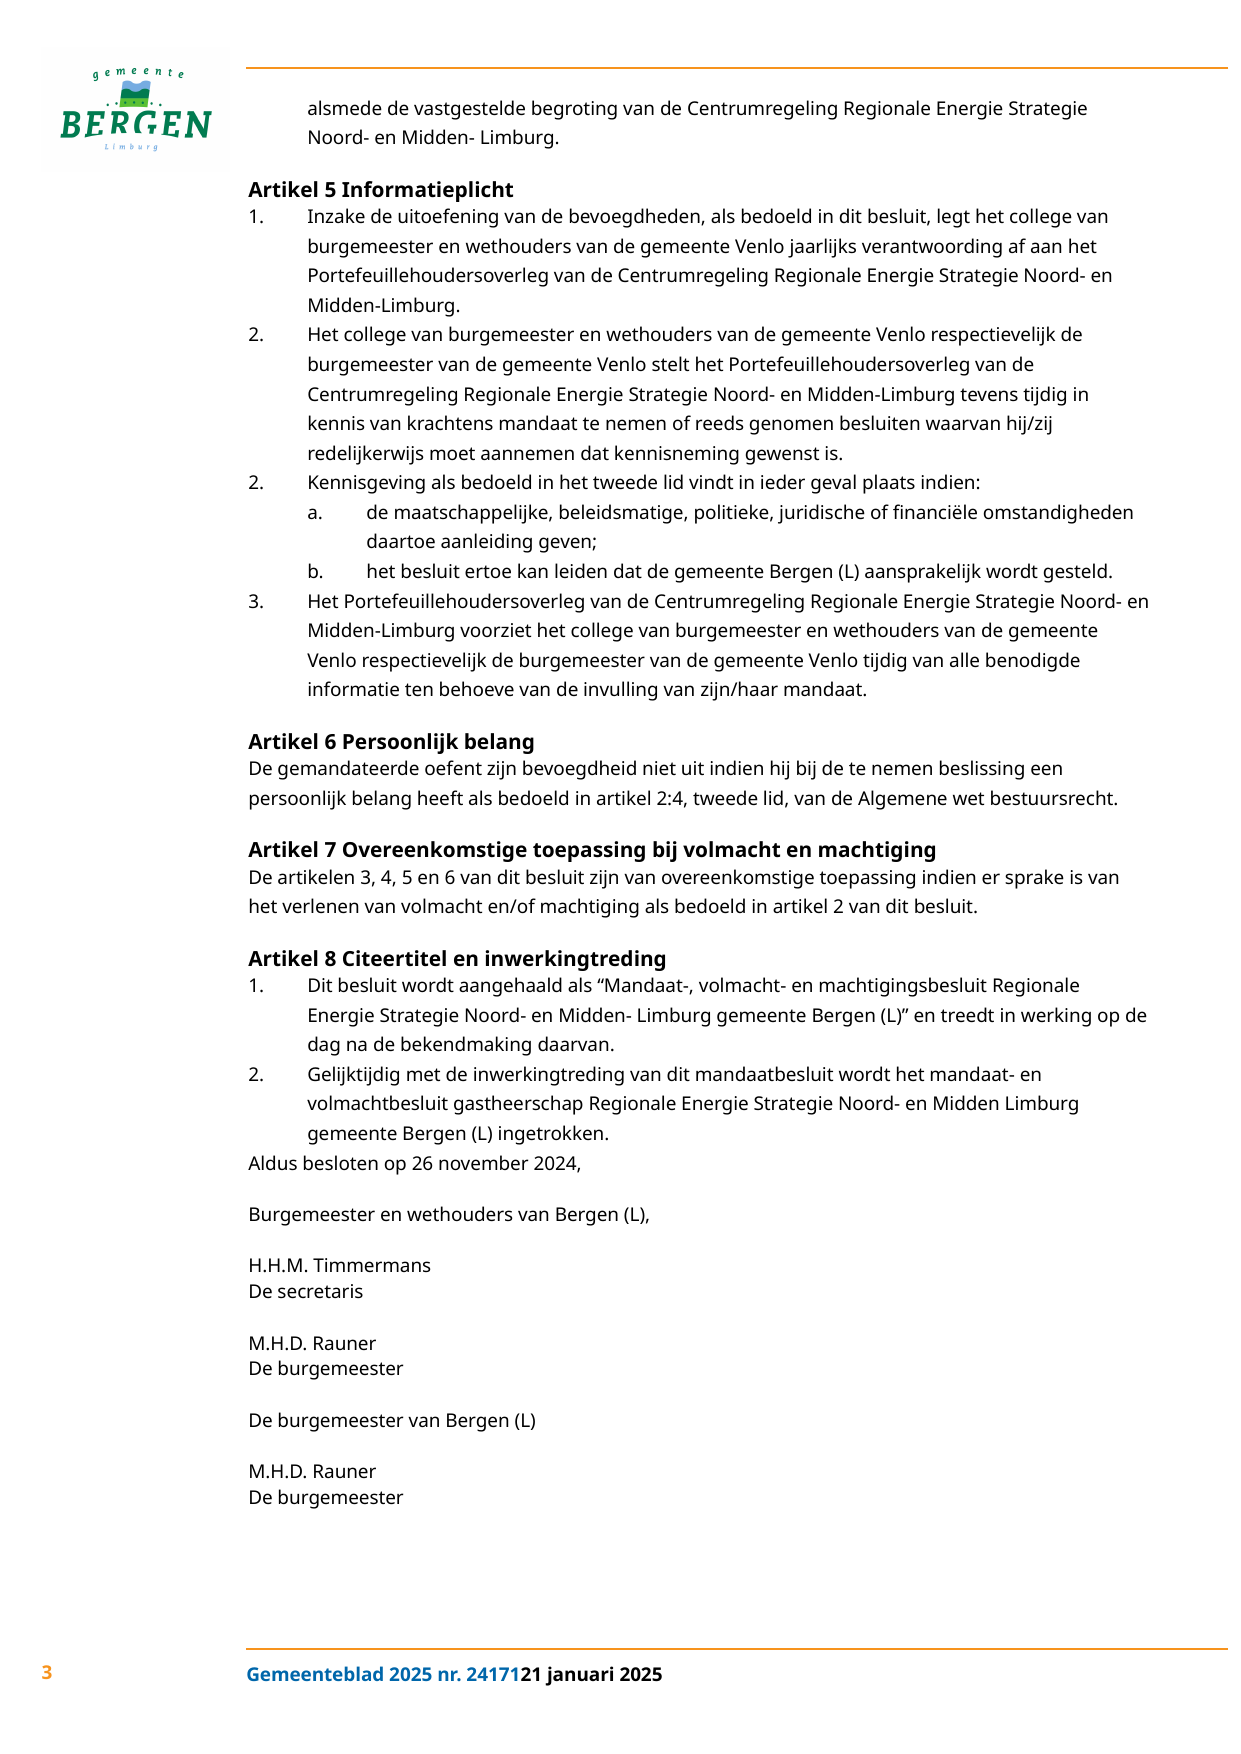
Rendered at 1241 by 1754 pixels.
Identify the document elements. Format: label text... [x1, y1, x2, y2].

list Het Portefeuillehoudersoverleg van de Centrumregeling Regionale Energie Strategie Noord- en Midden-Limburg voorziet het college van burgemeester en wethouders van de gemeente Venlo respectievelijk de burgemeester van de gemeente Venlo tijdig van alle benodigde informatie ten behoeve van de invulling van zijn/haar mandaat. [248, 588, 1152, 702]
text De secretaris [248, 1278, 1152, 1304]
text Aldus besloten op 26 november 2024, [248, 1150, 1152, 1176]
text Artikel 6 Persoonlijk belang [248, 727, 1152, 755]
list Gelijktijdig met de inwerkingtreding van dit mandaatbesluit wordt het mandaat- en volmachtbesluit gastheerschap Regionale Energie Strategie Noord- en Midden Limburg gemeente Bergen (L) ingetrokken. [248, 1061, 1152, 1146]
text Artikel 7 Overeenkomstige toepassing bij volmacht en machtiging [248, 835, 1152, 864]
list Het college van burgemeester en wethouders van de gemeente Venlo respectievelijk de burgemeester van de gemeente Venlo stelt het Portefeuillehoudersoverleg van de Centrumregeling Regionale Energie Strategie Noord- en Midden-Limburg tevens tijdig in kennis van krachtens mandaat te nemen of reeds genomen besluiten waarvan hij/zij redelijkerwijs moet aannemen dat kennisneming gewenst is. [248, 322, 1152, 466]
list de maatschappelijke, beleidsmatige, politieke, juridische of financiële omstandigheden daartoe aanleiding geven; [307, 499, 1152, 554]
text De burgemeester [248, 1356, 1152, 1381]
text Burgemeester en wethouders van Bergen (L), [248, 1201, 1152, 1227]
list Kennisgeving als bedoeld in het tweede lid vindt in ieder geval plaats indien: [248, 469, 1152, 495]
text Artikel 5 Informatieplicht [248, 175, 1152, 203]
text De burgemeester [248, 1484, 1152, 1510]
text H.H.M. Timmermans [248, 1253, 1152, 1278]
text M.H.D. Rauner [248, 1458, 1152, 1484]
picture [41, 47, 231, 172]
list Dit besluit wordt aangehaald als “Mandaat-, volmacht- en machtigingsbesluit Regionale Energie Strategie Noord- en Midden- Limburg gemeente Bergen (L)” en treedt in werking op de dag na de bekendmaking daarvan. [248, 972, 1152, 1057]
list het besluit ertoe kan leiden dat de gemeente Bergen (L) aansprakelijk wordt gesteld. [307, 558, 1152, 584]
text De gemandateerde oefent zijn bevoegdheid niet uit indien hij bij de te nemen beslissing een persoonlijk belang heeft als bedoeld in artikel 2:4, tweede lid, van de Algemene wet bestuursrecht. [248, 755, 1152, 811]
text De burgemeester van Bergen (L) [248, 1407, 1152, 1433]
text Artikel 8 Citeertitel en inwerkingtreding [248, 944, 1152, 972]
list Inzake de uitoefening van de bevoegdheden, als bedoeld in dit besluit, legt het college van burgemeester en wethouders van de gemeente Venlo jaarlijks verantwoording af aan het Portefeuillehoudersoverleg van de Centrumregeling Regionale Energie Strategie Noord- en Midden-Limburg. [248, 203, 1152, 318]
list alsmede de vastgestelde begroting van de Centrumregeling Regionale Energie Strategie Noord- en Midden- Limburg. [248, 95, 1152, 150]
text M.H.D. Rauner [248, 1330, 1152, 1356]
text De artikelen 3, 4, 5 en 6 van dit besluit zijn van overeenkomstige toepassing indien er sprake is van het verlenen van volmacht en/of machtiging als bedoeld in artikel 2 van dit besluit. [248, 864, 1152, 919]
